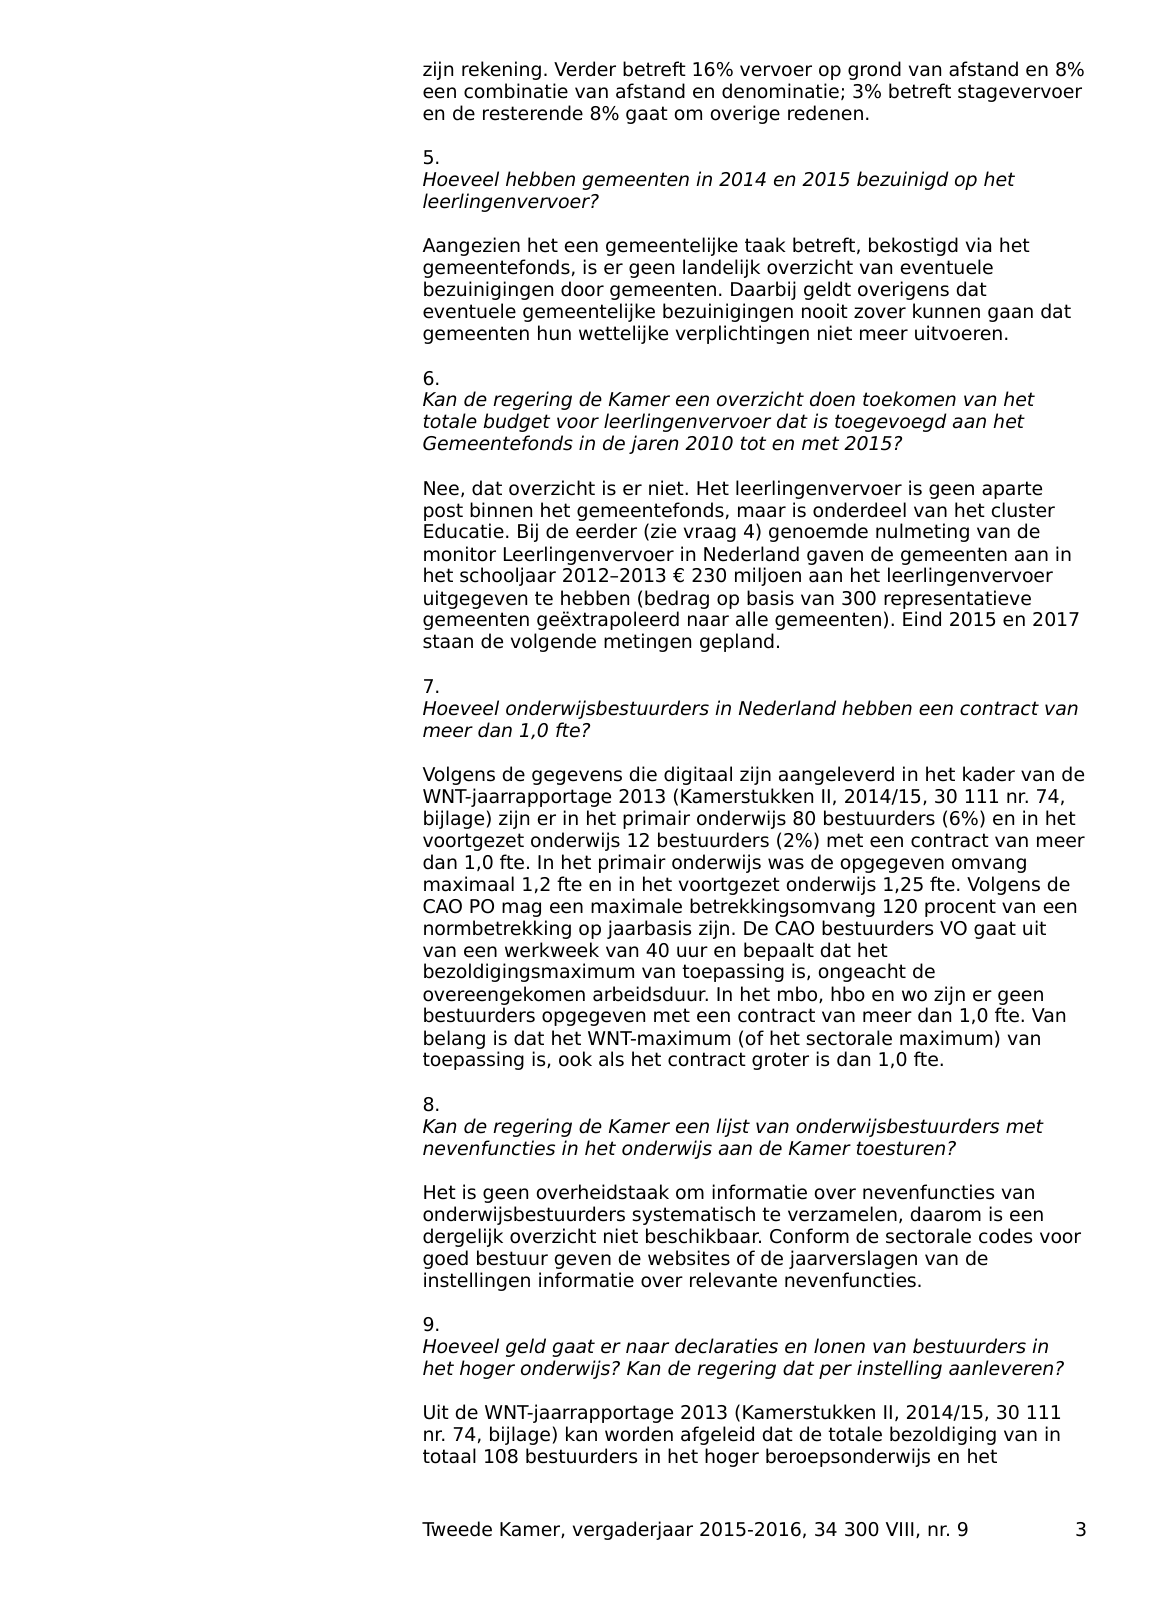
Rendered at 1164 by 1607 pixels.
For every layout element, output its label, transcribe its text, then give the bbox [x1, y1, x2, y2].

text Hoeveel onderwijsbestuurders in Nederland hebben een contract van meer dan 1,0 fte? [422, 697, 1087, 741]
text Hoeveel hebben gemeenten in 2014 en 2015 bezuinigd op het leerlingenvervoer? [422, 169, 1087, 213]
text 9. [422, 1314, 1087, 1336]
text Uit de WNT-jaarrapportage 2013 (Kamerstukken II, 2014/15, 30 111 nr. 74, bijlage) kan worden afgeleid dat de totale bezoldiging van in totaal 108 bestuurders in het hoger beroepsonderwijs en het [422, 1402, 1087, 1468]
text Volgens de gegevens die digitaal zijn aangeleverd in het kader van de WNT-jaarrapportage 2013 (Kamerstukken II, 2014/15, 30 111 nr. 74, bijlage) zijn er in het primair onderwijs 80 bestuurders (6%) en in het voortgezet onderwijs 12 bestuurders (2%) met een contract van meer dan 1,0 fte. In het primair onderwijs was de opgegeven omvang maximaal 1,2 fte en in het voortgezet onderwijs 1,25 fte. Volgens de CAO PO mag een maximale betrekkingsomvang 120 procent van een normbetrekking op jaarbasis zijn. De CAO bestuurders VO gaat uit van een werkweek van 40 uur en bepaalt dat het bezoldigingsmaximum van toepassing is, ongeacht de overeengekomen arbeidsduur. In het mbo, hbo en wo zijn er geen bestuurders opgegeven met een contract van meer dan 1,0 fte. Van belang is dat het WNT-maximum (of het sectorale maximum) van toepassing is, ook als het contract groter is dan 1,0 fte. [422, 764, 1087, 1071]
text 7. [422, 676, 1087, 697]
text Kan de regering de Kamer een lijst van onderwijsbestuurders met nevenfuncties in het onderwijs aan de Kamer toesturen? [422, 1116, 1087, 1159]
text Aangezien het een gemeentelijke taak betreft, bekostigd via het gemeentefonds, is er geen landelijk overzicht van eventuele bezuinigingen door gemeenten. Daarbij geldt overigens dat eventuele gemeentelijke bezuinigingen nooit zover kunnen gaan dat gemeenten hun wettelijke verplichtingen niet meer uitvoeren. [422, 235, 1087, 345]
text 8. [422, 1093, 1087, 1116]
text Hoeveel geld gaat er naar declaraties en lonen van bestuurders in het hoger onderwijs? Kan de regering dat per instelling aanleveren? [422, 1336, 1087, 1380]
text 6. [422, 367, 1087, 389]
text 5. [422, 147, 1087, 169]
text Nee, dat overzicht is er niet. Het leerlingenvervoer is geen aparte post binnen het gemeentefonds, maar is onderdeel van het cluster Educatie. Bij de eerder (zie vraag 4) genoemde nulmeting van de monitor Leerlingenvervoer in Nederland gaven de gemeenten aan in het schooljaar 2012–2013 € 230 miljoen aan het leerlingenvervoer uitgegeven te hebben (bedrag op basis van 300 representatieve gemeenten geëxtrapoleerd naar alle gemeenten). Eind 2015 en 2017 staan de volgende metingen gepland. [422, 477, 1087, 653]
text zijn rekening. Verder betreft 16% vervoer op grond van afstand en 8% een combinatie van afstand en denominatie; 3% betreft stagevervoer en de resterende 8% gaat om overige redenen. [422, 59, 1087, 125]
text Het is geen overheidstaak om informatie over nevenfuncties van onderwijsbestuurders systematisch te verzamelen, daarom is een dergelijk overzicht niet beschikbaar. Conform de sectorale codes voor goed bestuur geven de websites of de jaarverslagen van de instellingen informatie over relevante nevenfuncties. [422, 1182, 1087, 1292]
text Kan de regering de Kamer een overzicht doen toekomen van het totale budget voor leerlingenvervoer dat is toegevoegd aan het Gemeentefonds in de jaren 2010 tot en met 2015? [422, 389, 1087, 455]
